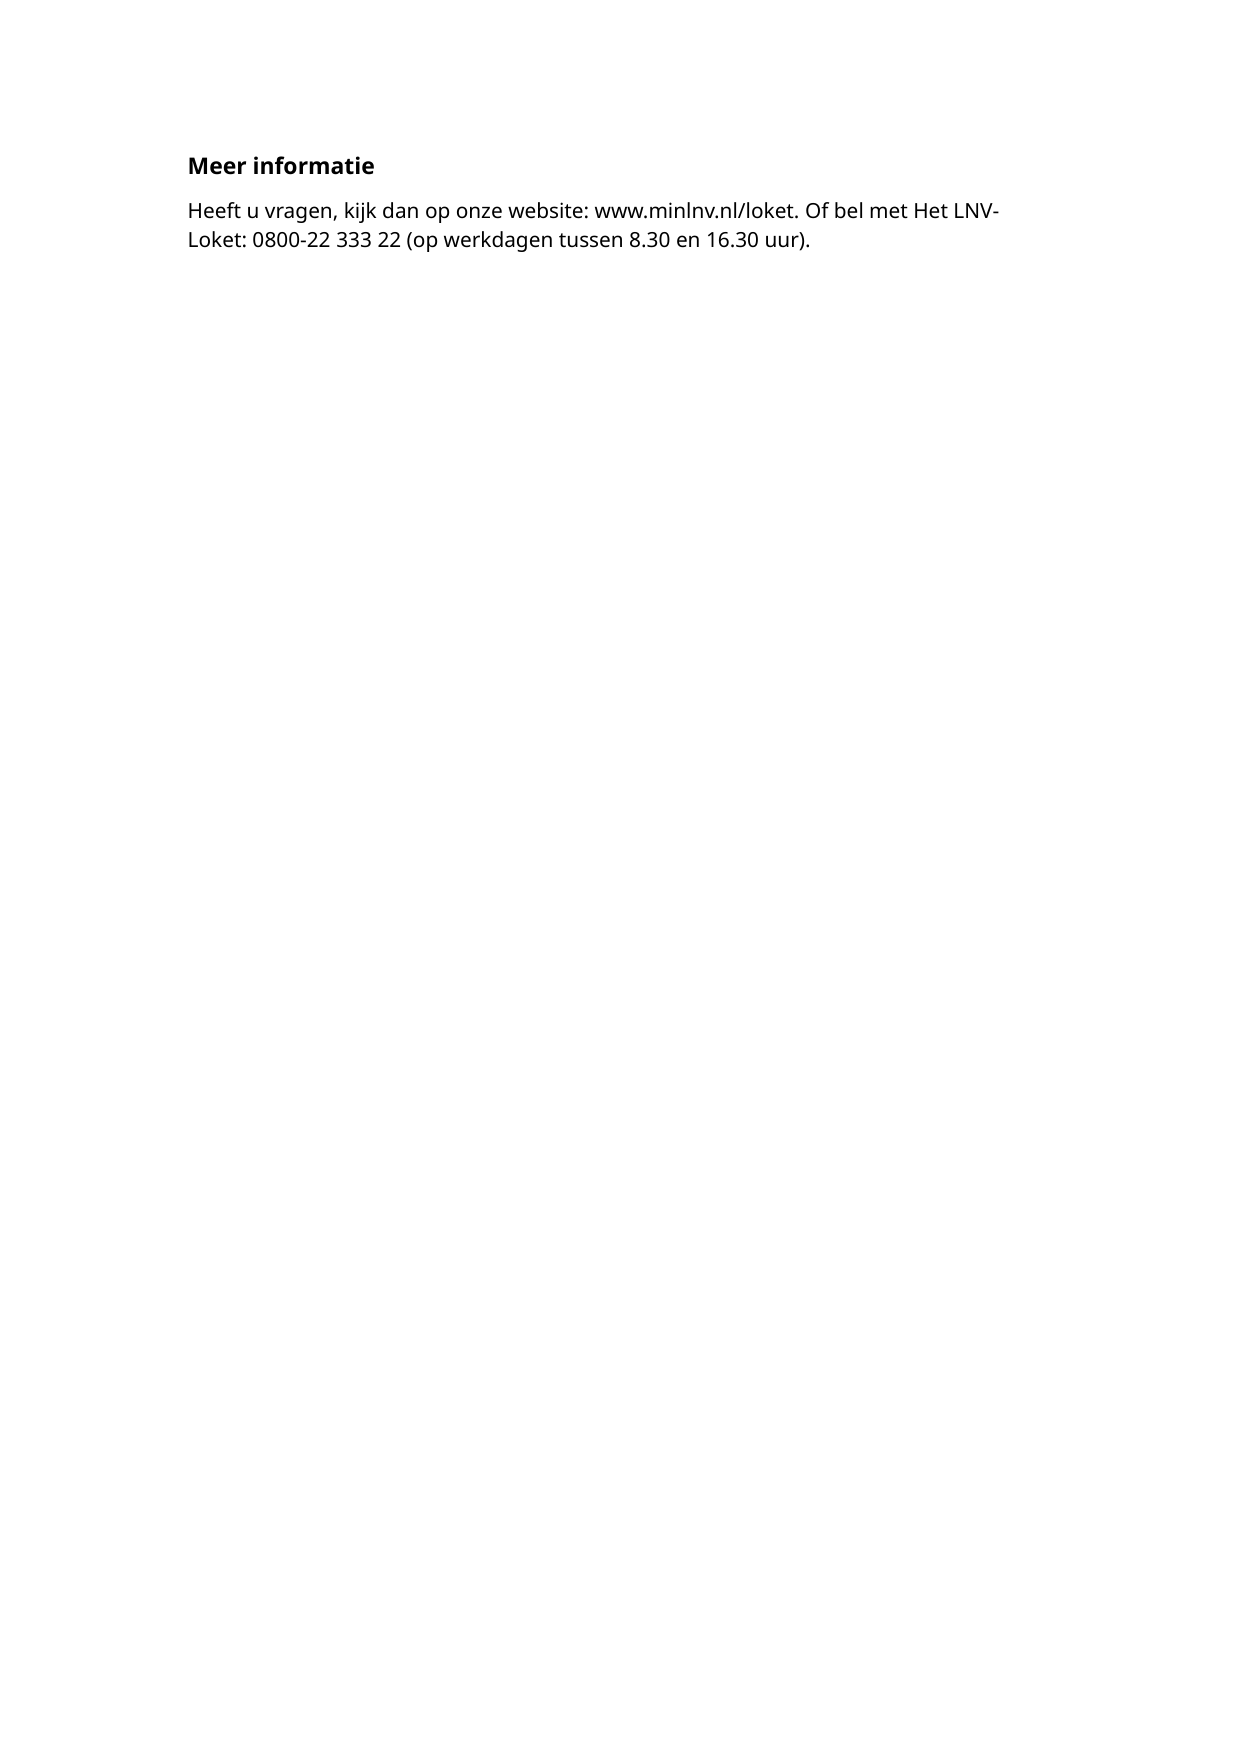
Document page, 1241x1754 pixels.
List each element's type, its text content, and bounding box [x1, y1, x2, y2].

text Heeft u vragen, kijk dan op onze website: www.minlnv.nl/loket. Of bel met Het LNV-Loket: 0800-22 333 22 (op werkdagen tussen 8.30 en 16.30 uur). [187, 196, 1053, 253]
subtitle Meer informatie [187, 150, 1053, 181]
